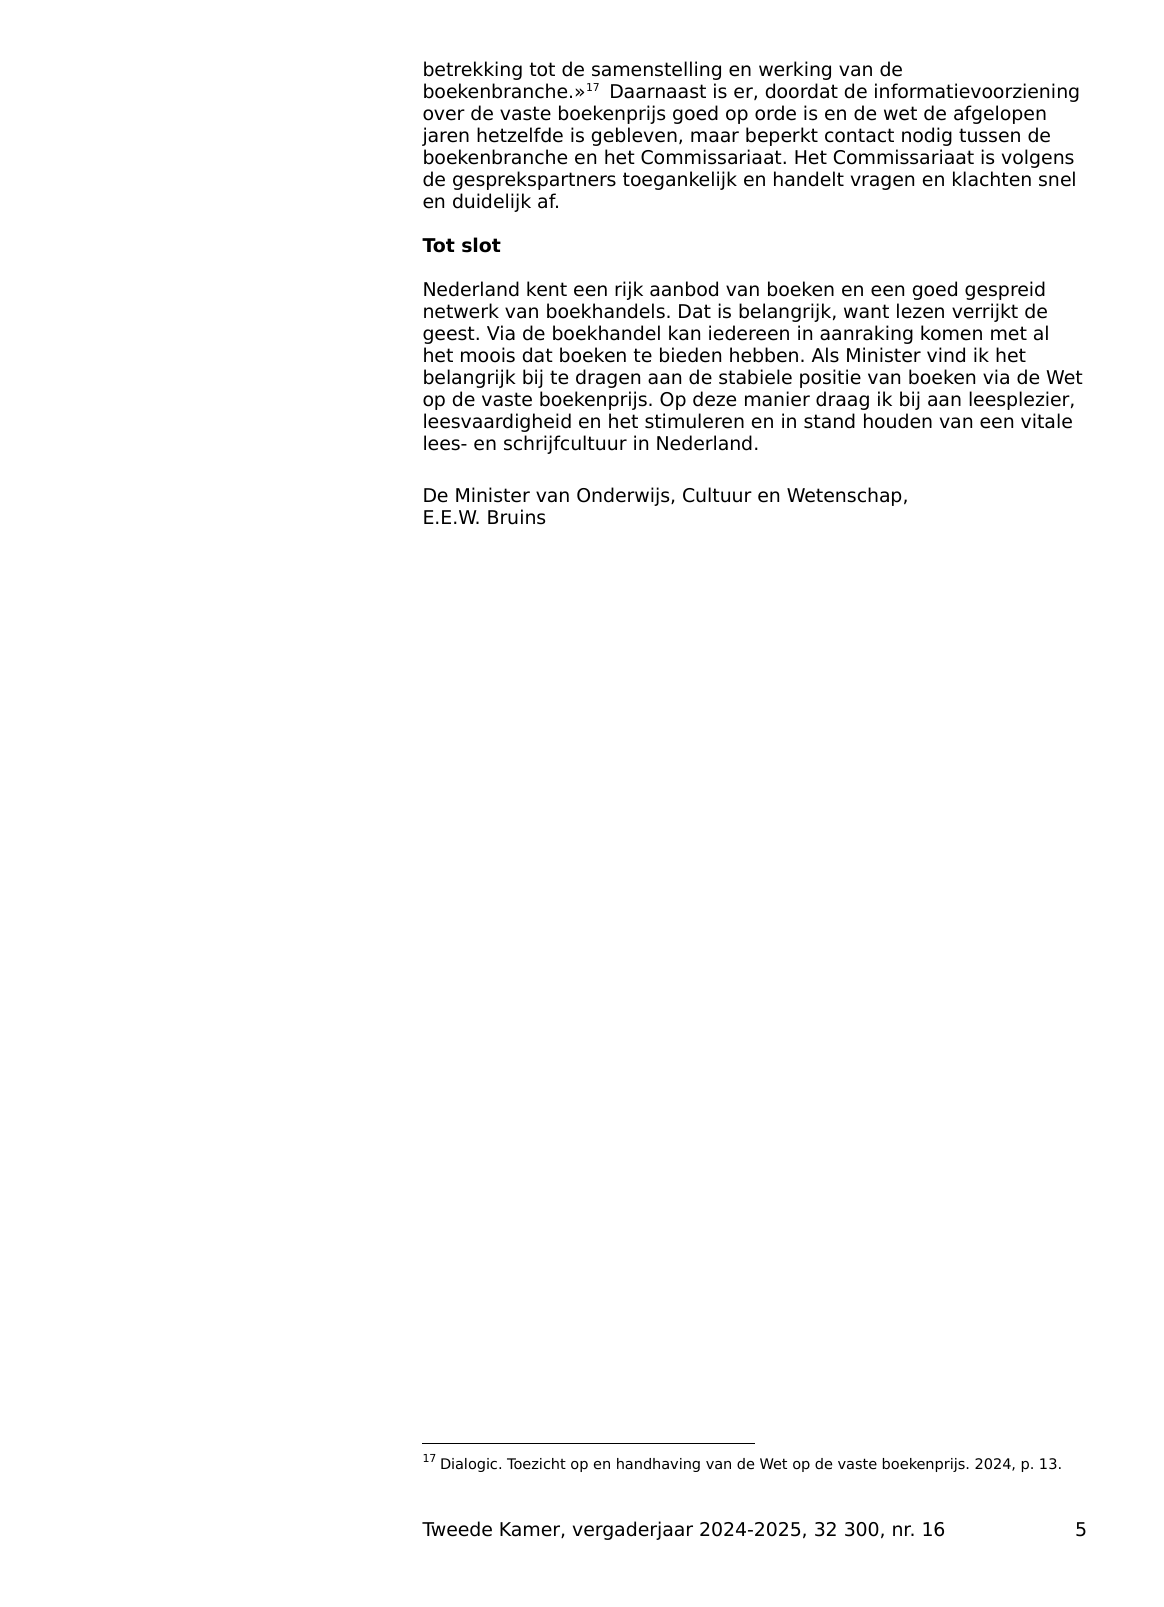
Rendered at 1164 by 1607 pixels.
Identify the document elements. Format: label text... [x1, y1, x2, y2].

text Nederland kent een rijk aanbod van boeken en een goed gespreid netwerk van boekhandels. Dat is belangrijk, want lezen verrijkt de geest. Via de boekhandel kan iedereen in aanraking komen met al het moois dat boeken te bieden hebben. Als Minister vind ik het belangrijk bij te dragen aan de stabiele positie van boeken via de Wet op de vaste boekenprijs. Op deze manier draag ik bij aan leesplezier, leesvaardigheid en het stimuleren en in stand houden van een vitale lees- en schrijfcultuur in Nederland. [422, 279, 1087, 455]
text Dialogic. Toezicht op en handhaving van de Wet op de vaste boekenprijs. 2024, p. 13. [422, 1452, 1087, 1474]
subtitle Tot slot [422, 235, 1087, 257]
text betrekking tot de samenstelling en werking van de boekenbranche.» Daarnaast is er, doordat de informatievoorziening over de vaste boekenprijs goed op orde is en de wet de afgelopen jaren hetzelfde is gebleven, maar beperkt contact nodig tussen de boekenbranche en het Commissariaat. Het Commissariaat is volgens de gesprekspartners toegankelijk en handelt vragen en klachten snel en duidelijk af. [422, 59, 1087, 213]
text De Minister van Onderwijs, Cultuur en Wetenschap, E.E.W. Bruins [422, 485, 1087, 529]
